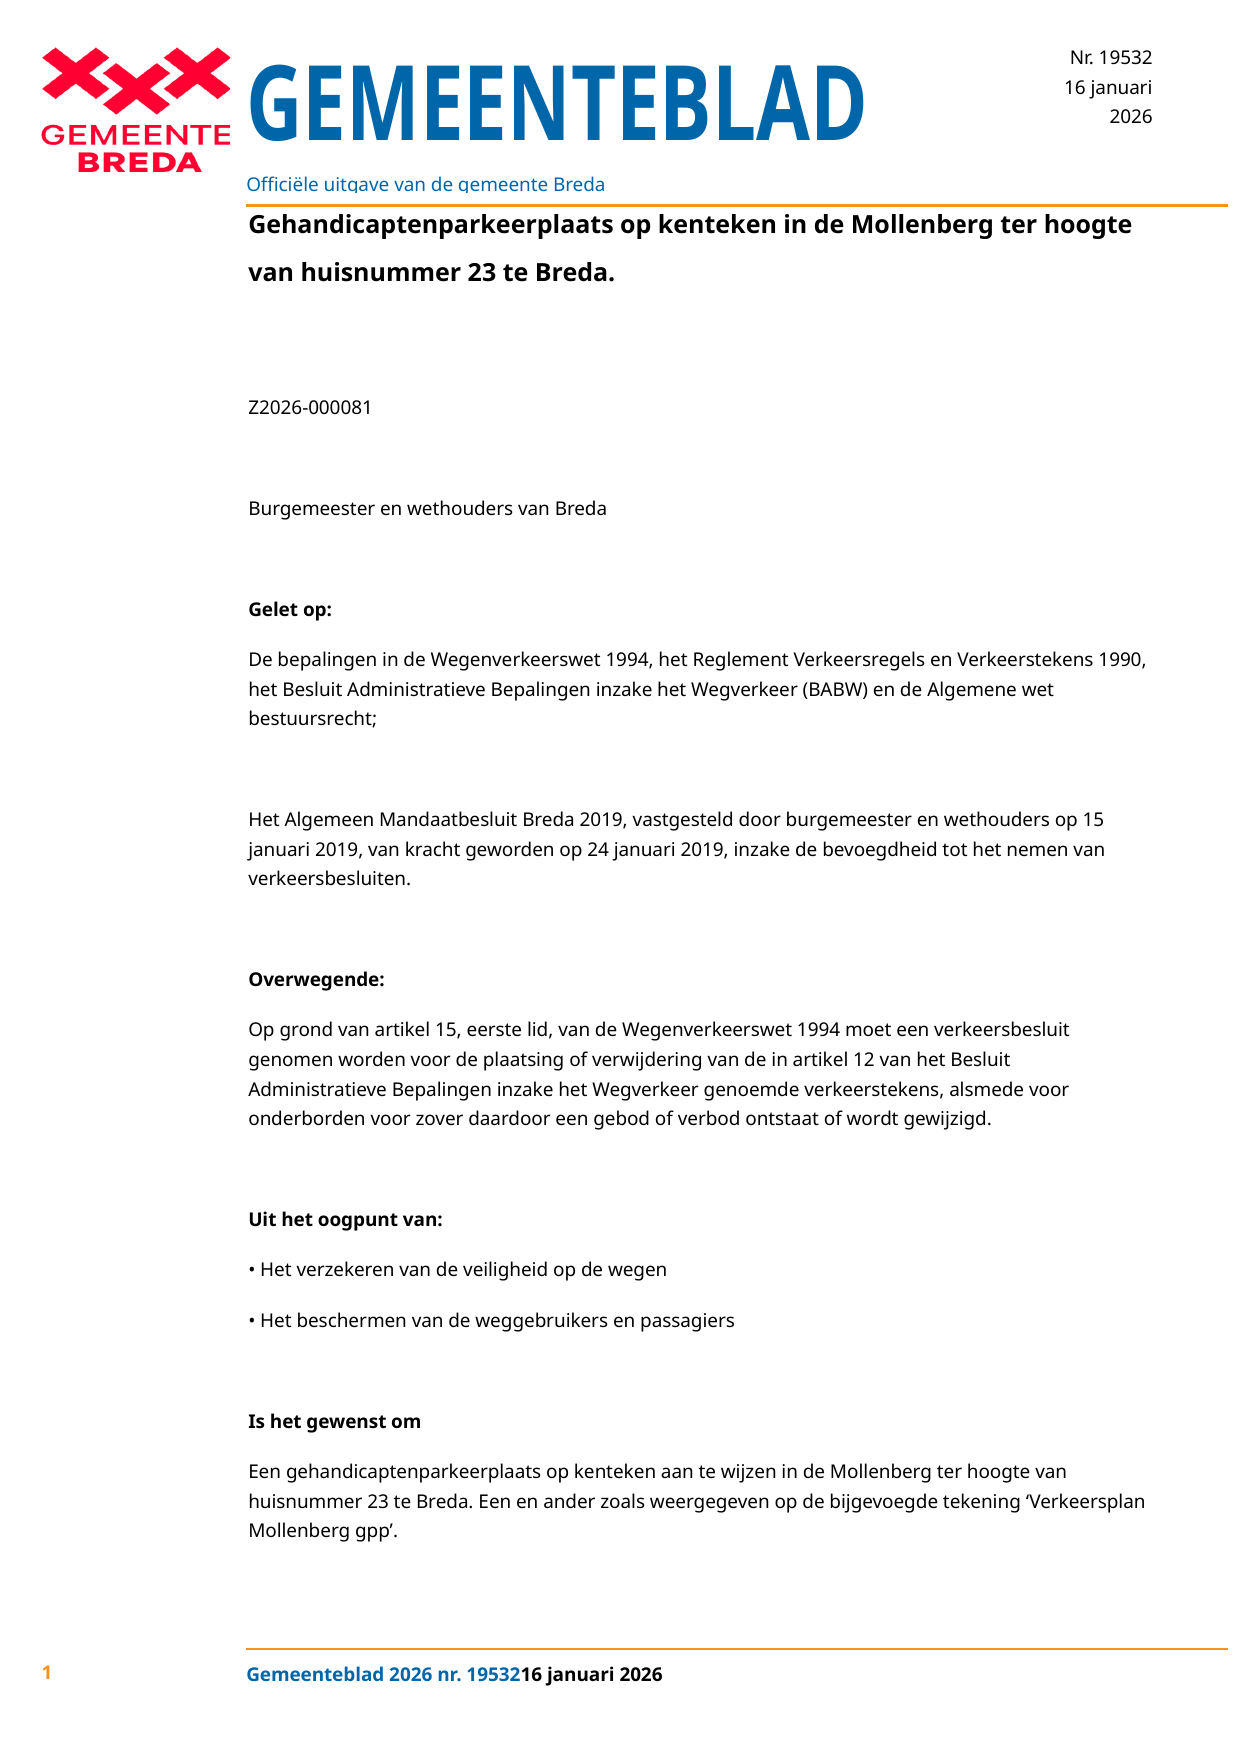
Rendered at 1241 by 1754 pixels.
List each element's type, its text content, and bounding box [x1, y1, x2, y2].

text Op grond van artikel 15, eerste lid, van de Wegenverkeerswet 1994 moet een verkeersbesluit genomen worden voor de plaatsing of verwijdering van de in artikel 12 van het Besluit Administratieve Bepalingen inzake het Wegverkeer genoemde verkeerstekens, alsmede voor onderborden voor zover daardoor een gebod of verbod ontstaat of wordt gewijzigd. [248, 1017, 1152, 1131]
picture [41, 47, 231, 172]
text Z2026-000081 [248, 394, 1152, 420]
text Gelet op: [248, 596, 1152, 621]
text Het Algemeen Mandaatbesluit Breda 2019, vastgesteld door burgemeester en wethouders op 15 januari 2019, van kracht geworden op 24 januari 2019, inzake de bevoegdheid tot het nemen van verkeersbesluiten. [248, 806, 1152, 891]
text Een gehandicaptenparkeerplaats op kenteken aan te wijzen in de Mollenberg ter hoogte van huisnummer 23 te Breda. Een en ander zoals weergegeven op de bijgevoegde tekening ‘Verkeersplan Mollenberg gpp’. [248, 1458, 1152, 1543]
text Overwegende: [248, 966, 1152, 992]
text • Het verzekeren van de veiligheid op de wegen [248, 1257, 1152, 1282]
text • Het beschermen van de weggebruikers en passagiers [248, 1307, 1152, 1333]
text Gehandicaptenparkeerplaats op kenteken in de Mollenberg ter hoogte van huisnummer 23 te Breda. [248, 207, 1152, 288]
text Burgemeester en wethouders van Breda [248, 495, 1152, 521]
text Uit het oogpunt van: [248, 1206, 1152, 1232]
text De bepalingen in de Wegenverkeerswet 1994, het Reglement Verkeersregels en Verkeerstekens 1990, het Besluit Administratieve Bepalingen inzake het Wegverkeer (BABW) en de Algemene wet bestuursrecht; [248, 646, 1152, 731]
text Is het gewenst om [248, 1408, 1152, 1433]
